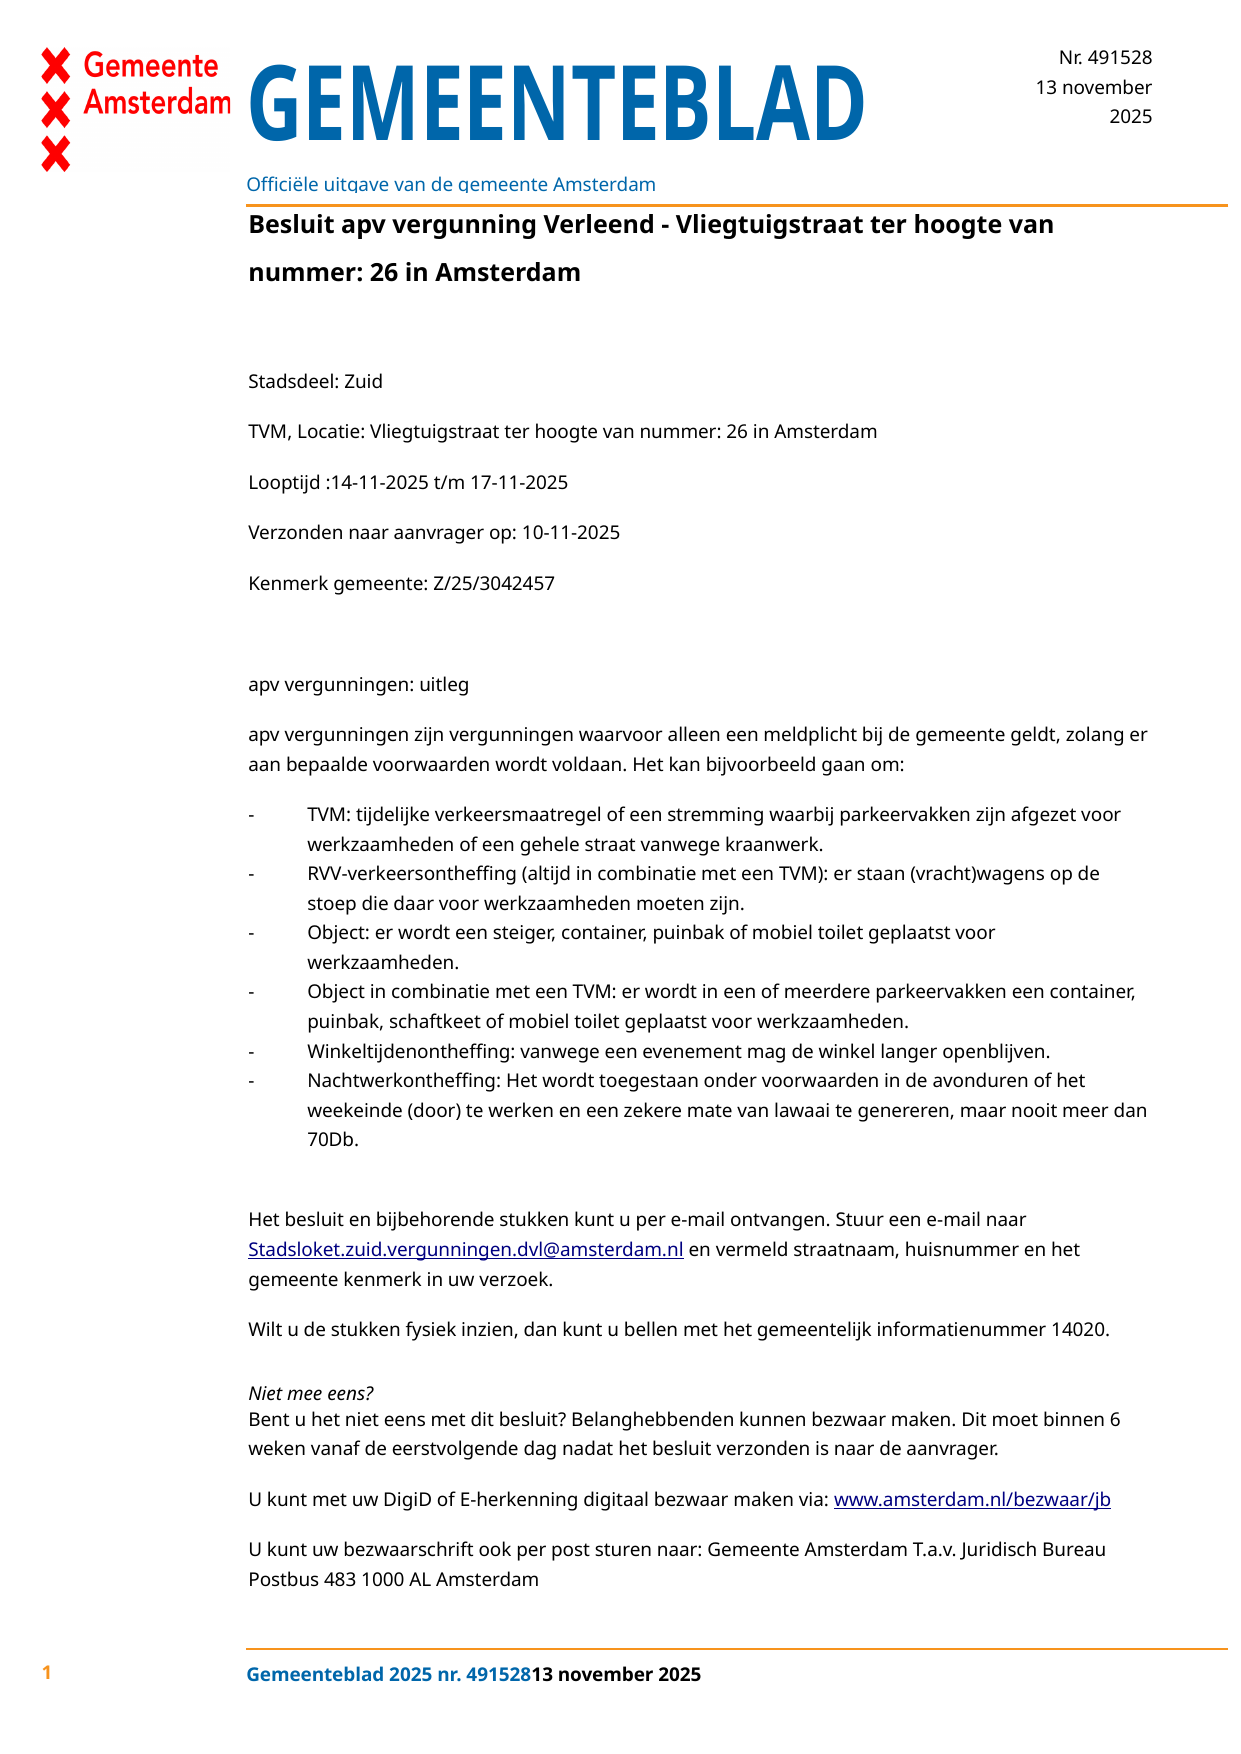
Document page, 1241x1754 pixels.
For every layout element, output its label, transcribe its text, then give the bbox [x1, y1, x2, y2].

list TVM: tijdelijke verkeersmaatregel of een stremming waarbij parkeervakken zijn afgezet voor werkzaamheden of een gehele straat vanwege kraanwerk. [248, 801, 1152, 857]
text U kunt uw bezwaarschrift ook per post sturen naar: Gemeente Amsterdam T.a.v. Juridisch Bureau Postbus 483 1000 AL Amsterdam [248, 1536, 1152, 1592]
list Object in combinatie met een TVM: er wordt in een of meerdere parkeervakken een container, puinbak, schaftkeet of mobiel toilet geplaatst voor werkzaamheden. [248, 979, 1152, 1034]
text Het besluit en bijbehorende stukken kunt u per e-mail ontvangen. Stuur een e-mail naar Stadsloket.zuid.vergunningen.dvl@amsterdam.nl en vermeld straatnaam, huisnummer en het gemeente kenmerk in uw verzoek. [248, 1207, 1152, 1292]
text Looptijd :14-11-2025 t/m 17-11-2025 [248, 469, 1152, 495]
text Kenmerk gemeente: Z/25/3042457 [248, 570, 1152, 596]
text Verzonden naar aanvrager op: 10-11-2025 [248, 519, 1152, 545]
picture [41, 47, 231, 172]
list Object: er wordt een steiger, container, puinbak of mobiel toilet geplaatst voor werkzaamheden. [248, 919, 1152, 975]
text apv vergunningen zijn vergunningen waarvoor alleen een meldplicht bij de gemeente geldt, zolang er aan bepaalde voorwaarden wordt voldaan. Het kan bijvoorbeeld gaan om: [248, 721, 1152, 777]
list Winkeltijdenontheffing: vanwege een evenement mag de winkel langer openblijven. [248, 1038, 1152, 1064]
text TVM, Locatie: Vliegtuigstraat ter hoogte van nummer: 26 in Amsterdam [248, 419, 1152, 444]
list RVV-verkeersontheffing (altijd in combinatie met een TVM): er staan (vracht)wagens op de stoep die daar voor werkzaamheden moeten zijn. [248, 860, 1152, 916]
text apv vergunningen: uitleg [248, 671, 1152, 697]
text Niet mee eens? [248, 1380, 1152, 1406]
text U kunt met uw DigiD of E-herkenning digitaal bezwaar maken via: www.amsterdam.nl/bezwaar/jb [248, 1486, 1152, 1512]
text Wilt u de stukken fysiek inzien, dan kunt u bellen met het gemeentelijk informatienummer 14020. [248, 1316, 1152, 1342]
text Besluit apv vergunning Verleend - Vliegtuigstraat ter hoogte van nummer: 26 in Amsterdam [248, 207, 1152, 288]
text Stadsdeel: Zuid [248, 368, 1152, 394]
text Bent u het niet eens met dit besluit? Belanghebbenden kunnen bezwaar maken. Dit moet binnen 6 weken vanaf de eerstvolgende dag nadat het besluit verzonden is naar de aanvrager. [248, 1406, 1152, 1461]
list Nachtwerkontheffing: Het wordt toegestaan onder voorwaarden in de avonduren of het weekeinde (door) te werken en een zekere mate van lawaai te genereren, maar nooit meer dan 70Db. [248, 1067, 1152, 1152]
